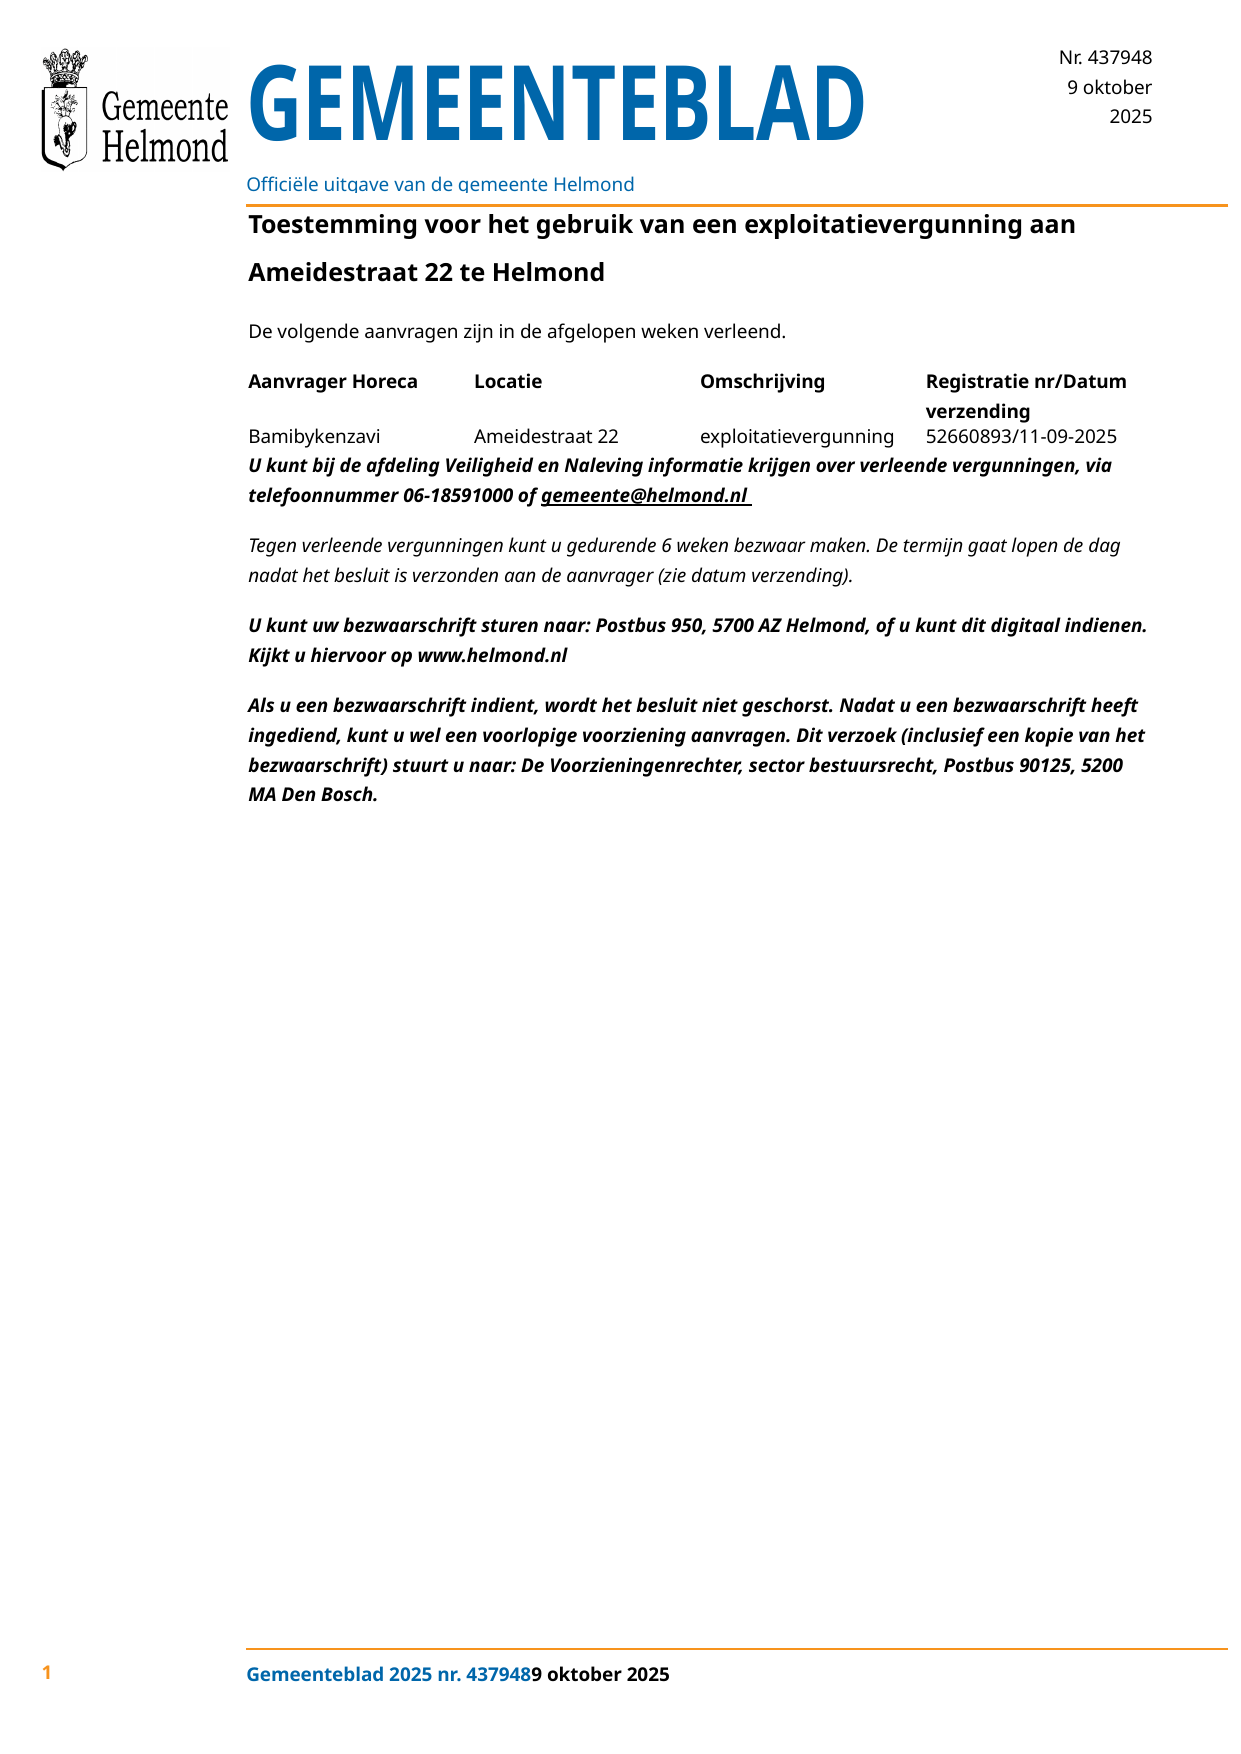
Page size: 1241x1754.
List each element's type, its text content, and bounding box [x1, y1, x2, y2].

text De volgende aanvragen zijn in de afgelopen weken verleend. [248, 318, 1152, 344]
table_cell Ameidestraat 22 [474, 424, 700, 449]
table_header Registratie nr/Datum verzending [926, 369, 1152, 424]
text Tegen verleende vergunningen kunt u gedurende 6 weken bezwaar maken. De termijn gaat lopen de dag nadat het besluit is verzonden aan de aanvrager (zie datum verzending). [248, 533, 1152, 588]
table_cell exploitatievergunning [700, 424, 926, 449]
table_header Aanvrager Horeca [248, 369, 474, 424]
table_header Omschrijving [700, 369, 926, 424]
text U kunt uw bezwaarschrift sturen naar: Postbus 950, 5700 AZ Helmond, of u kunt dit digitaal indienen. Kijkt u hiervoor op www.helmond.nl [248, 613, 1152, 668]
table_header Locatie [474, 369, 700, 424]
table_cell 52660893/11-09-2025 [926, 424, 1152, 449]
text Als u een bezwaarschrift indient, wordt het besluit niet geschorst. Nadat u een bezwaarschrift heeft ingediend, kunt u wel een voorlopige voorziening aanvragen. Dit verzoek (inclusief een kopie van het bezwaarschrift) stuurt u naar: De Voorzieningenrechter, sector bestuursrecht, Postbus 90125, 5200 MA Den Bosch. [248, 693, 1152, 807]
text U kunt bij de afdeling Veiligheid en Naleving informatie krijgen over verleende vergunningen, via telefoonnummer 06-18591000 of gemeente@helmond.nl [248, 453, 1152, 508]
table_cell Bamibykenzavi [248, 424, 474, 449]
picture [41, 47, 231, 172]
text Toestemming voor het gebruik van een exploitatievergunning aan Ameidestraat 22 te Helmond [248, 207, 1152, 288]
